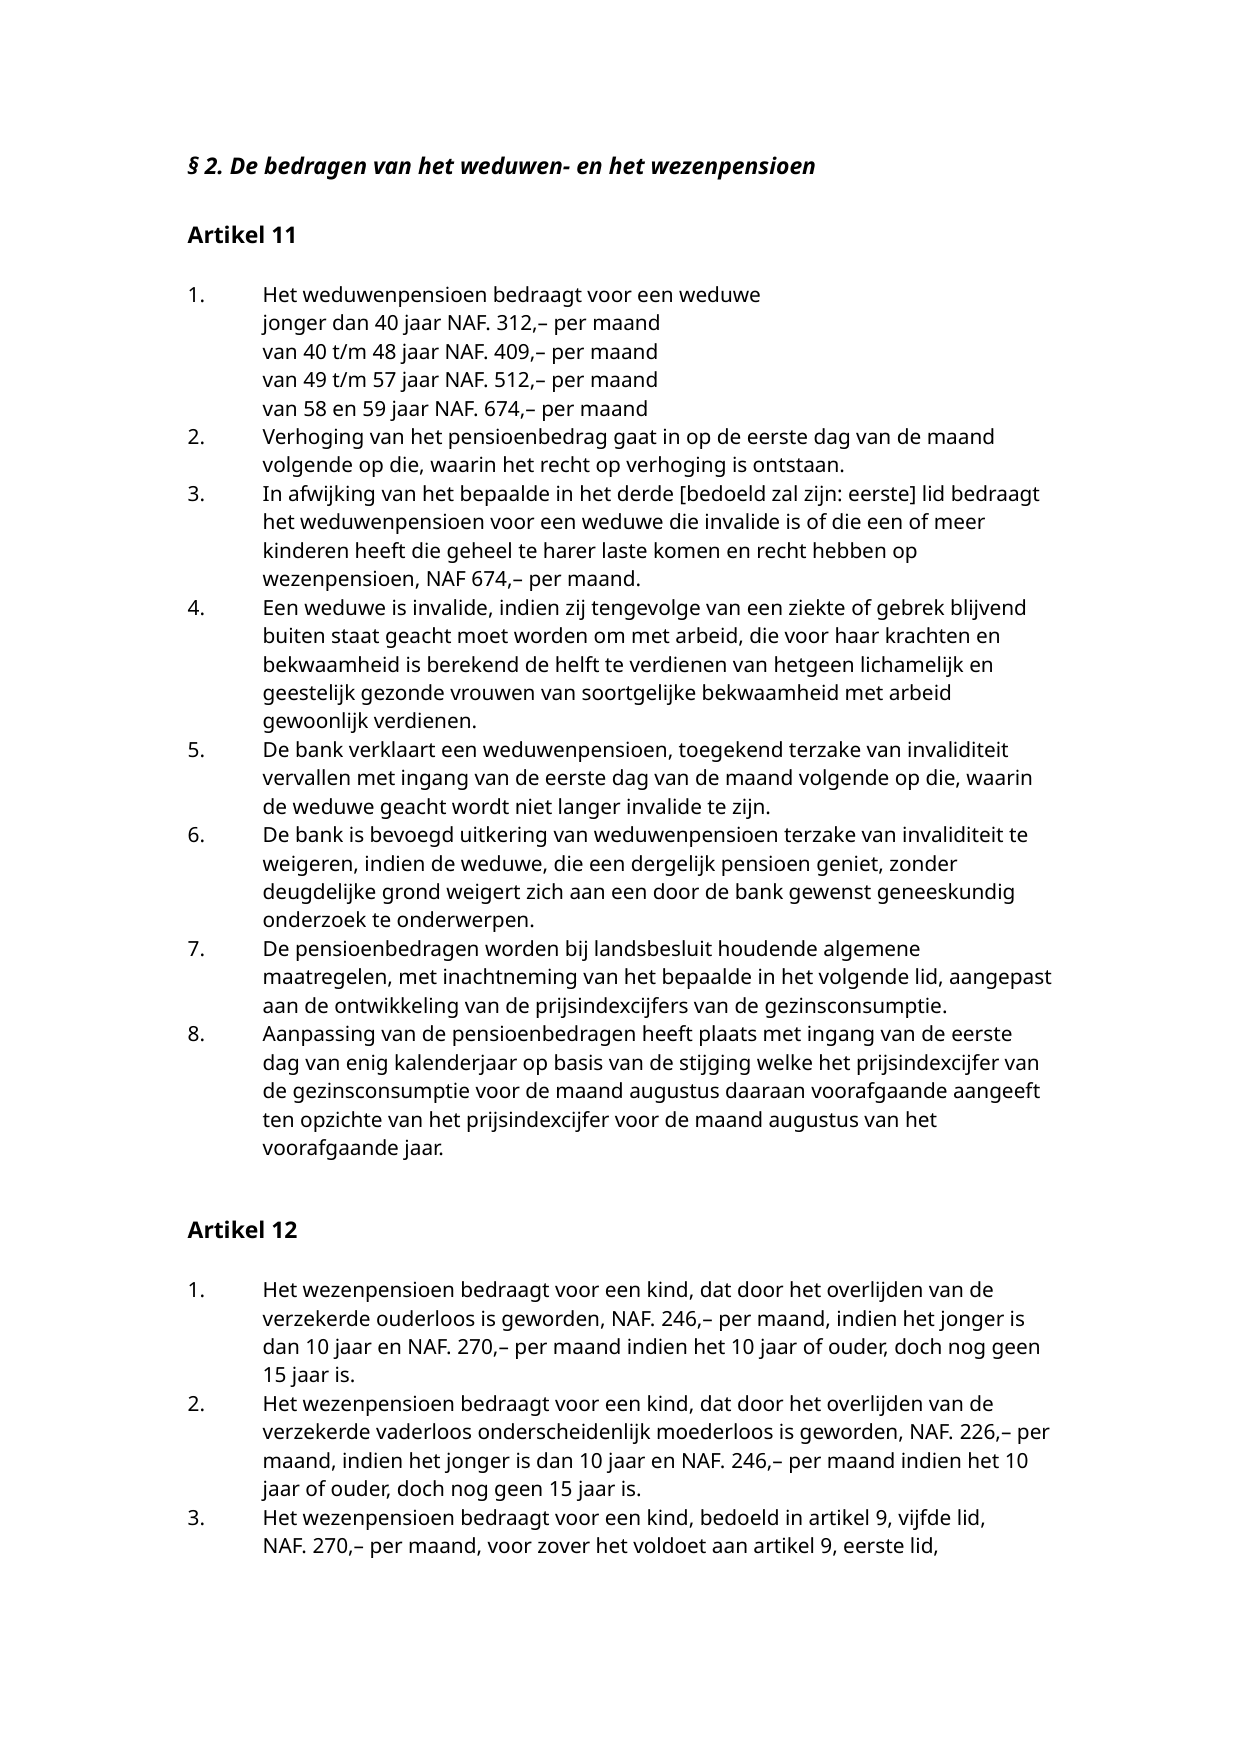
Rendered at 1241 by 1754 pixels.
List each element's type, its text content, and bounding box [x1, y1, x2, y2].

list jonger dan 40 jaar NAF. 312,– per maand [187, 308, 1053, 337]
subtitle Artikel 12 [187, 1214, 1053, 1245]
list van 58 en 59 jaar NAF. 674,– per maand [187, 394, 1053, 422]
list Verhoging van het pensioenbedrag gaat in op de eerste dag van de maand volgende op die, waarin het recht op verhoging is ontstaan. [187, 422, 1053, 479]
list van 49 t/m 57 jaar NAF. 512,– per maand [187, 365, 1053, 394]
list In afwijking van het bepaalde in het derde [bedoeld zal zijn: eerste] lid bedraagt het weduwenpensioen voor een weduwe die invalide is of die een of meer kinderen heeft die geheel te harer laste komen en recht hebben op wezenpensioen, NAF 674,– per maand. [187, 479, 1053, 593]
list Het wezenpensioen bedraagt voor een kind, dat door het overlijden van de verzekerde ouderloos is geworden, NAF. 246,– per maand, indien het jonger is dan 10 jaar en NAF. 270,– per maand indien het 10 jaar of ouder, doch nog geen 15 jaar is. [187, 1275, 1053, 1389]
list De bank is bevoegd uitkering van weduwenpensioen terzake van invaliditeit te weigeren, indien de weduwe, die een dergelijk pensioen geniet, zonder deugdelijke grond weigert zich aan een door de bank gewenst geneeskundig onderzoek te onderwerpen. [187, 820, 1053, 934]
list Aanpassing van de pensioenbedragen heeft plaats met ingang van de eerste dag van enig kalenderjaar op basis van de stijging welke het prijsindexcijfer van de gezinsconsumptie voor de maand augustus daaraan voorafgaande aangeeft ten opzichte van het prijsindexcijfer voor de maand augustus van het voorafgaande jaar. [187, 1019, 1053, 1162]
list Een weduwe is invalide, indien zij tengevolge van een ziekte of gebrek blijvend buiten staat geacht moet worden om met arbeid, die voor haar krachten en bekwaamheid is berekend de helft te verdienen van hetgeen lichamelijk en geestelijk gezonde vrouwen van soortgelijke bekwaamheid met arbeid gewoonlijk verdienen. [187, 593, 1053, 735]
subtitle Artikel 11 [187, 219, 1053, 250]
list Het wezenpensioen bedraagt voor een kind, dat door het overlijden van de verzekerde vaderloos onderscheidenlijk moederloos is geworden, NAF. 226,– per maand, indien het jonger is dan 10 jaar en NAF. 246,– per maand indien het 10 jaar of ouder, doch nog geen 15 jaar is. [187, 1389, 1053, 1503]
list De bank verklaart een weduwenpensioen, toegekend terzake van invaliditeit vervallen met ingang van de eerste dag van de maand volgende op die, waarin de weduwe geacht wordt niet langer invalide te zijn. [187, 735, 1053, 820]
list De pensioenbedragen worden bij landsbesluit houdende algemene maatregelen, met inachtneming van het bepaalde in het volgende lid, aangepast aan de ontwikkeling van de prijsindexcijfers van de gezinsconsumptie. [187, 934, 1053, 1019]
list van 40 t/m 48 jaar NAF. 409,– per maand [187, 337, 1053, 365]
list Het wezenpensioen bedraagt voor een kind, bedoeld in artikel 9, vijfde lid, NAF. 270,– per maand, voor zover het voldoet aan artikel 9, eerste lid, [187, 1503, 1053, 1560]
list Het weduwenpensioen bedraagt voor een weduwe [187, 280, 1053, 308]
subtitle § 2. De bedragen van het weduwen- en het wezenpensioen [187, 150, 1053, 181]
